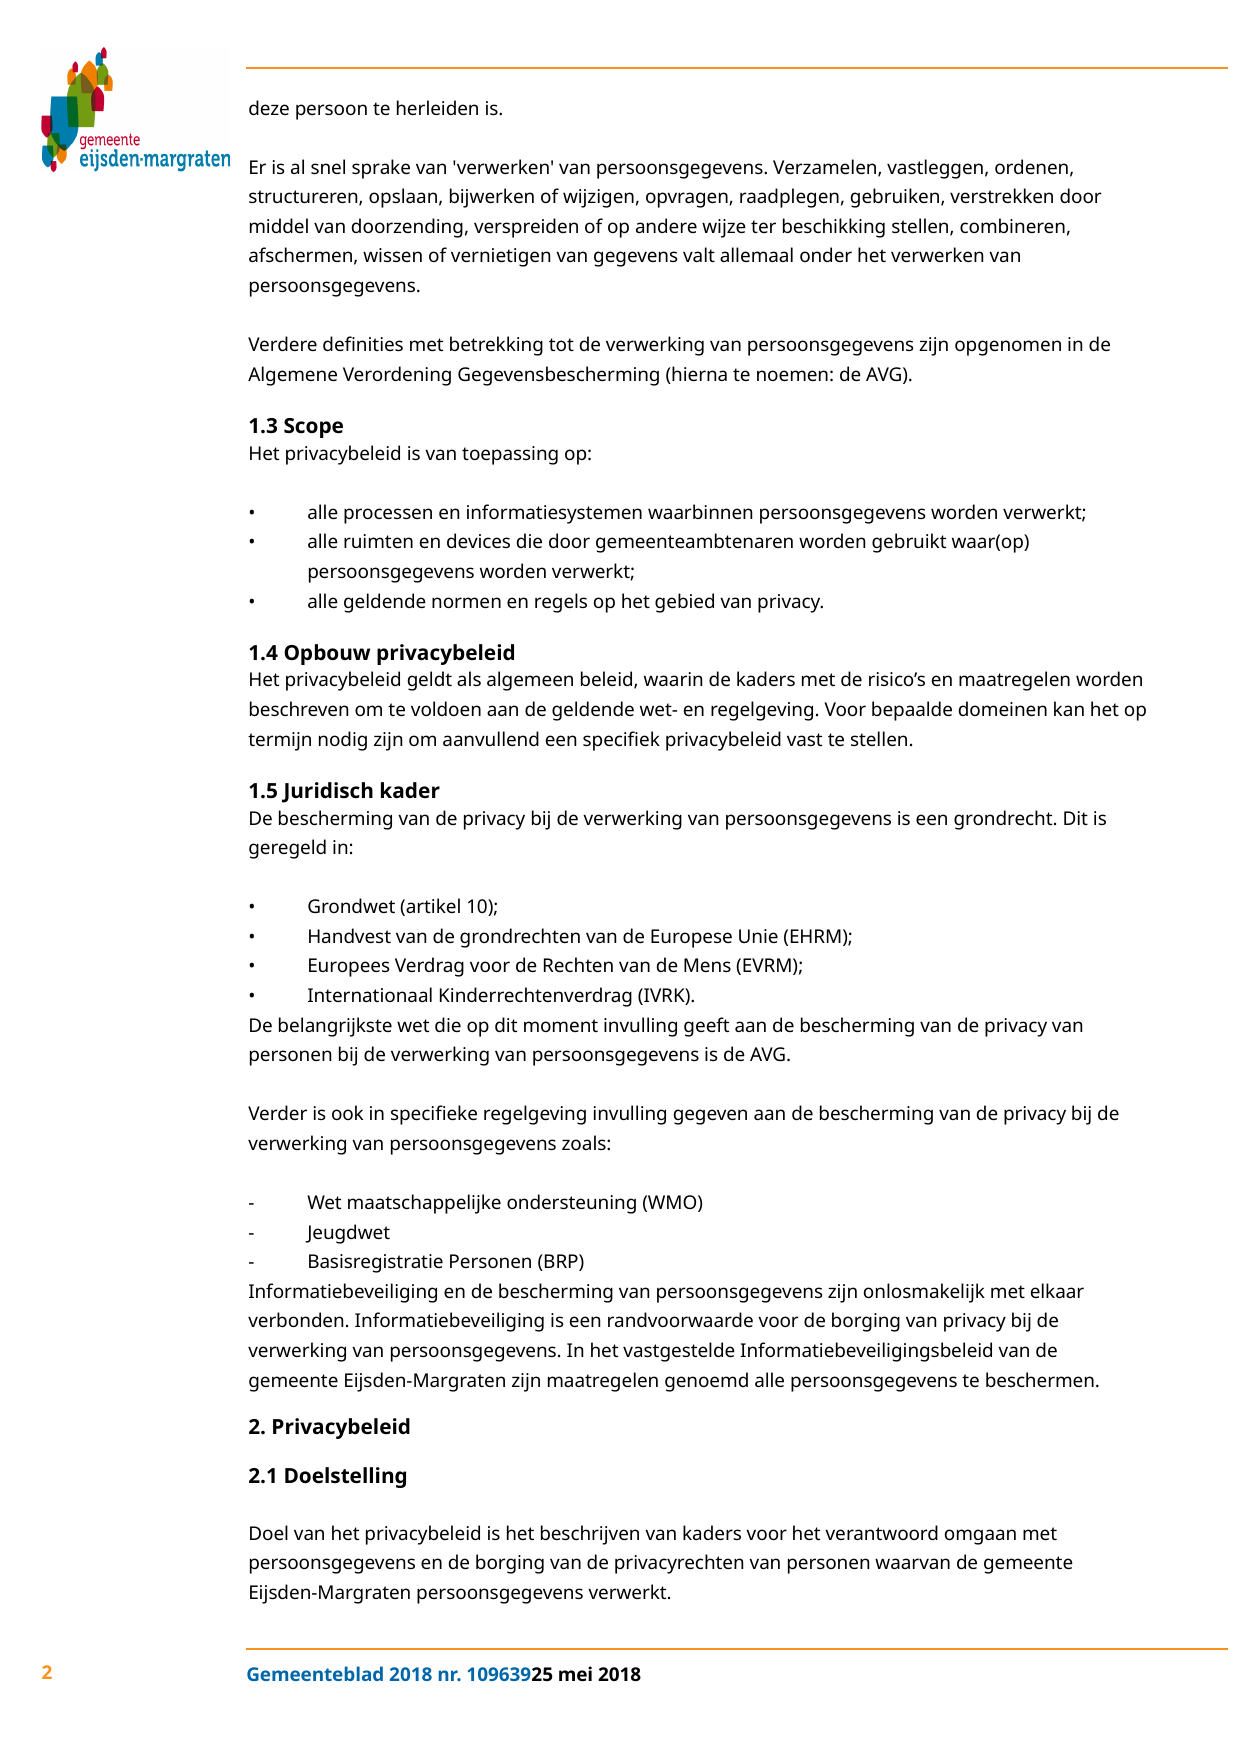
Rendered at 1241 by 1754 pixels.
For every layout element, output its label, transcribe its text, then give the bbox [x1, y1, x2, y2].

text deze persoon te herleiden is. [248, 95, 1152, 121]
text Informatiebeveiliging en de bescherming van persoonsgegevens zijn onlosmakelijk met elkaar verbonden. Informatiebeveiliging is een randvoorwaarde voor de borging van privacy bij de verwerking van persoonsgegevens. In het vastgestelde Informatiebeveiligingsbeleid van de gemeente Eijsden-Margraten zijn maatregelen genoemd alle persoonsgegevens te beschermen. [248, 1278, 1152, 1392]
text 2.1 Doelstelling [248, 1462, 1152, 1490]
list Wet maatschappelijke ondersteuning (WMO) [248, 1189, 1152, 1215]
text Er is al snel sprake van 'verwerken' van persoonsgegevens. Verzamelen, vastleggen, ordenen, structureren, opslaan, bijwerken of wijzigen, opvragen, raadplegen, gebruiken, verstrekken door middel van doorzending, verspreiden of op andere wijze ter beschikking stellen, combineren, afschermen, wissen of vernietigen van gegevens valt allemaal onder het verwerken van persoonsgegevens. [248, 154, 1152, 298]
list Jeugdwet [248, 1219, 1152, 1244]
list Handvest van de grondrechten van de Europese Unie (EHRM); [248, 923, 1152, 949]
text 1.3 Scope [248, 411, 1152, 440]
list Internationaal Kinderrechtenverdrag (IVRK). [248, 982, 1152, 1008]
text 1.4 Opbouw privacybeleid [248, 638, 1152, 667]
list Grondwet (artikel 10); [248, 893, 1152, 919]
text Het privacybeleid geldt als algemeen beleid, waarin de kaders met de risico’s en maatregelen worden beschreven om te voldoen aan de geldende wet- en regelgeving. Voor bepaalde domeinen kan het op termijn nodig zijn om aanvullend een specifiek privacybeleid vast te stellen. [248, 667, 1152, 752]
list alle processen en informatiesystemen waarbinnen persoonsgegevens worden verwerkt; [248, 499, 1152, 525]
list alle ruimten en devices die door gemeenteambtenaren worden gebruikt waar(op) persoonsgegevens worden verwerkt; [248, 529, 1152, 584]
text De belangrijkste wet die op dit moment invulling geeft aan de bescherming van de privacy van personen bij de verwerking van persoonsgegevens is de AVG. [248, 1012, 1152, 1067]
list Europees Verdrag voor de Rechten van de Mens (EVRM); [248, 953, 1152, 978]
list Basisregistratie Personen (BRP) [248, 1248, 1152, 1274]
picture [41, 47, 231, 172]
text Doel van het privacybeleid is het beschrijven van kaders voor het verantwoord omgaan met persoonsgegevens en de borging van de privacyrechten van personen waarvan de gemeente [248, 1520, 1152, 1575]
text Eijsden-Margraten persoonsgegevens verwerkt. [248, 1579, 1152, 1604]
list alle geldende normen en regels op het gebied van privacy. [248, 588, 1152, 613]
text Verdere definities met betrekking tot de verwerking van persoonsgegevens zijn opgenomen in de Algemene Verordening Gegevensbescherming (hierna te noemen: de AVG). [248, 331, 1152, 387]
text De bescherming van de privacy bij de verwerking van persoonsgegevens is een grondrecht. Dit is geregeld in: [248, 805, 1152, 860]
text Verder is ook in specifieke regelgeving invulling gegeven aan de bescherming van de privacy bij de verwerking van persoonsgegevens zoals: [248, 1101, 1152, 1156]
text 1.5 Juridisch kader [248, 776, 1152, 805]
text 2. Privacybeleid [248, 1412, 1152, 1441]
text Het privacybeleid is van toepassing op: [248, 440, 1152, 466]
